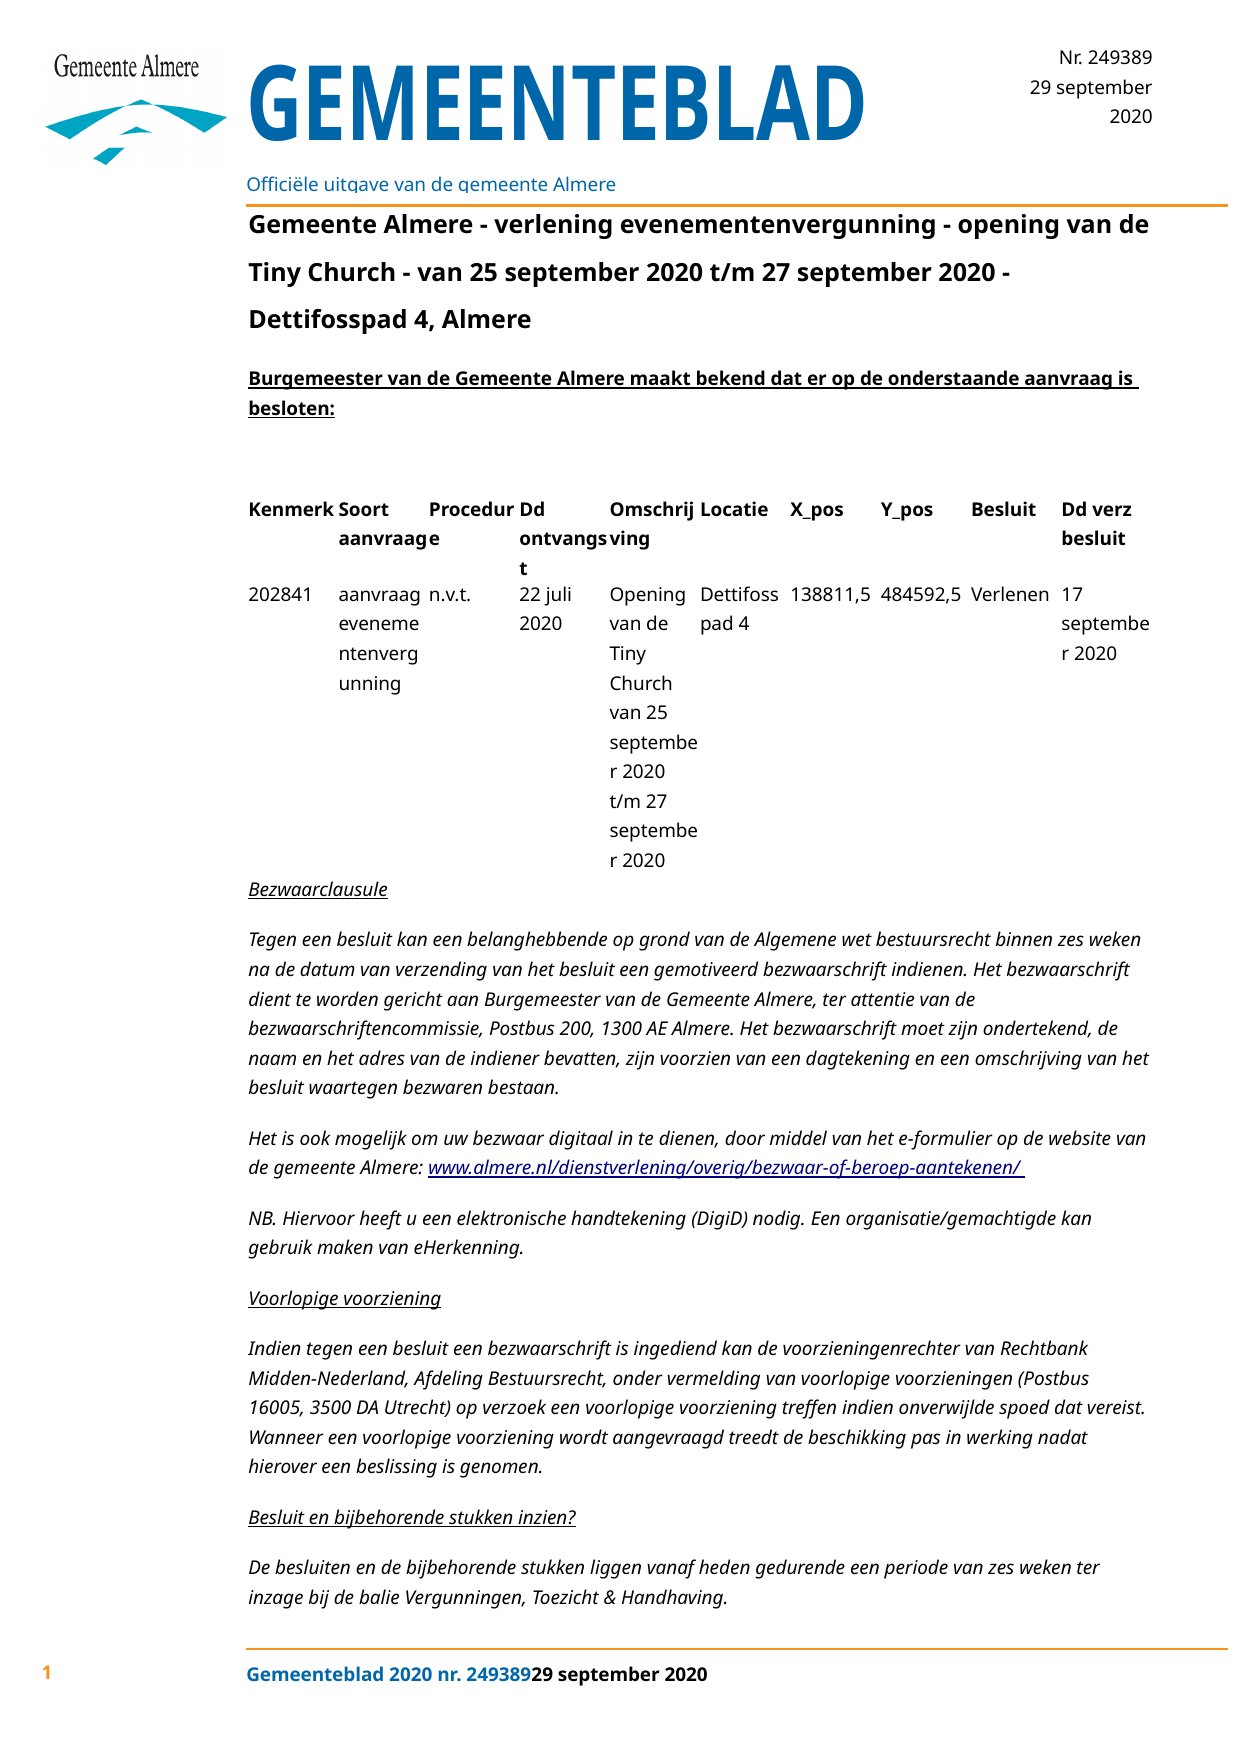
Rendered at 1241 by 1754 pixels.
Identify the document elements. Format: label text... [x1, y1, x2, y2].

table_cell Dettifosspad 4 [700, 581, 790, 873]
text Besluit en bijbehorende stukken inzien? [248, 1504, 1152, 1530]
table_cell Opening van de Tiny Church van 25 september 2020 t/m 27 september 2020 [609, 581, 700, 873]
text Burgemeester van de Gemeente Almere maakt bekend dat er op de onderstaande aanvraag is besloten: [248, 366, 1152, 421]
text NB. Hiervoor heeft u een elektronische handtekening (DigiD) nodig. Een organisatie/gemachtigde kan gebruik maken van eHerkenning. [248, 1205, 1152, 1260]
text Het is ook mogelijk om uw bezwaar digitaal in te dienen, door middel van het e-formulier op de website van de gemeente Almere: www.almere.nl/dienstverlening/overig/bezwaar-of-beroep-aantekenen/ [248, 1125, 1152, 1180]
table_cell aanvraag evenementenvergunning [338, 581, 429, 873]
table_cell Verlenen [971, 581, 1061, 873]
text Indien tegen een besluit een bezwaarschrift is ingediend kan de voorzieningenrechter van Rechtbank Midden-Nederland, Afdeling Bestuursrecht, onder vermelding van voorlopige voorzieningen (Postbus 16005, 3500 DA Utrecht) op verzoek een voorlopige voorziening treffen indien onverwijlde spoed dat vereist. Wanneer een voorlopige voorziening wordt aangevraagd treedt de beschikking pas in werking nadat hierover een beslissing is genomen. [248, 1335, 1152, 1479]
table_cell 138811,5 [790, 581, 881, 873]
table_header Dd ontvangst [519, 496, 609, 581]
text Tegen een besluit kan een belanghebbende op grond van de Algemene wet bestuursrecht binnen zes weken na de datum van verzending van het besluit een gemotiveerd bezwaarschrift indienen. Het bezwaarschrift dient te worden gericht aan Burgemeester van de Gemeente Almere, ter attentie van de bezwaarschriftencommissie, Postbus 200, 1300 AE Almere. Het bezwaarschrift moet zijn ondertekend, de naam en het adres van de indiener bevatten, zijn voorzien van een dagtekening en een omschrijving van het besluit waartegen bezwaren bestaan. [248, 927, 1152, 1100]
table_header Besluit [971, 496, 1061, 581]
table_header Procedure [429, 496, 519, 581]
table_cell 484592,5 [881, 581, 971, 873]
picture [41, 47, 231, 172]
text Gemeente Almere - verlening evenementenvergunning - opening van de Tiny Church - van 25 september 2020 t/m 27 september 2020 - Dettifosspad 4, Almere [248, 207, 1152, 336]
text De besluiten en de bijbehorende stukken liggen vanaf heden gedurende een periode van zes weken ter inzage bij de balie Vergunningen, Toezicht & Handhaving. [248, 1554, 1152, 1610]
table_cell 202841 [248, 581, 338, 873]
table_cell 22 juli 2020 [519, 581, 609, 873]
table_header Kenmerk [248, 496, 338, 581]
text Voorlopige voorziening [248, 1285, 1152, 1311]
table_header Soort aanvraag [338, 496, 429, 581]
table_header Omschrijving [609, 496, 700, 581]
table_header X_pos [790, 496, 881, 581]
table_header Locatie [700, 496, 790, 581]
table_cell n.v.t. [429, 581, 519, 873]
table_cell 17 september 2020 [1061, 581, 1152, 873]
table_header Dd verz besluit [1061, 496, 1152, 581]
table_header Y_pos [881, 496, 971, 581]
text Bezwaarclausule [248, 876, 1152, 902]
